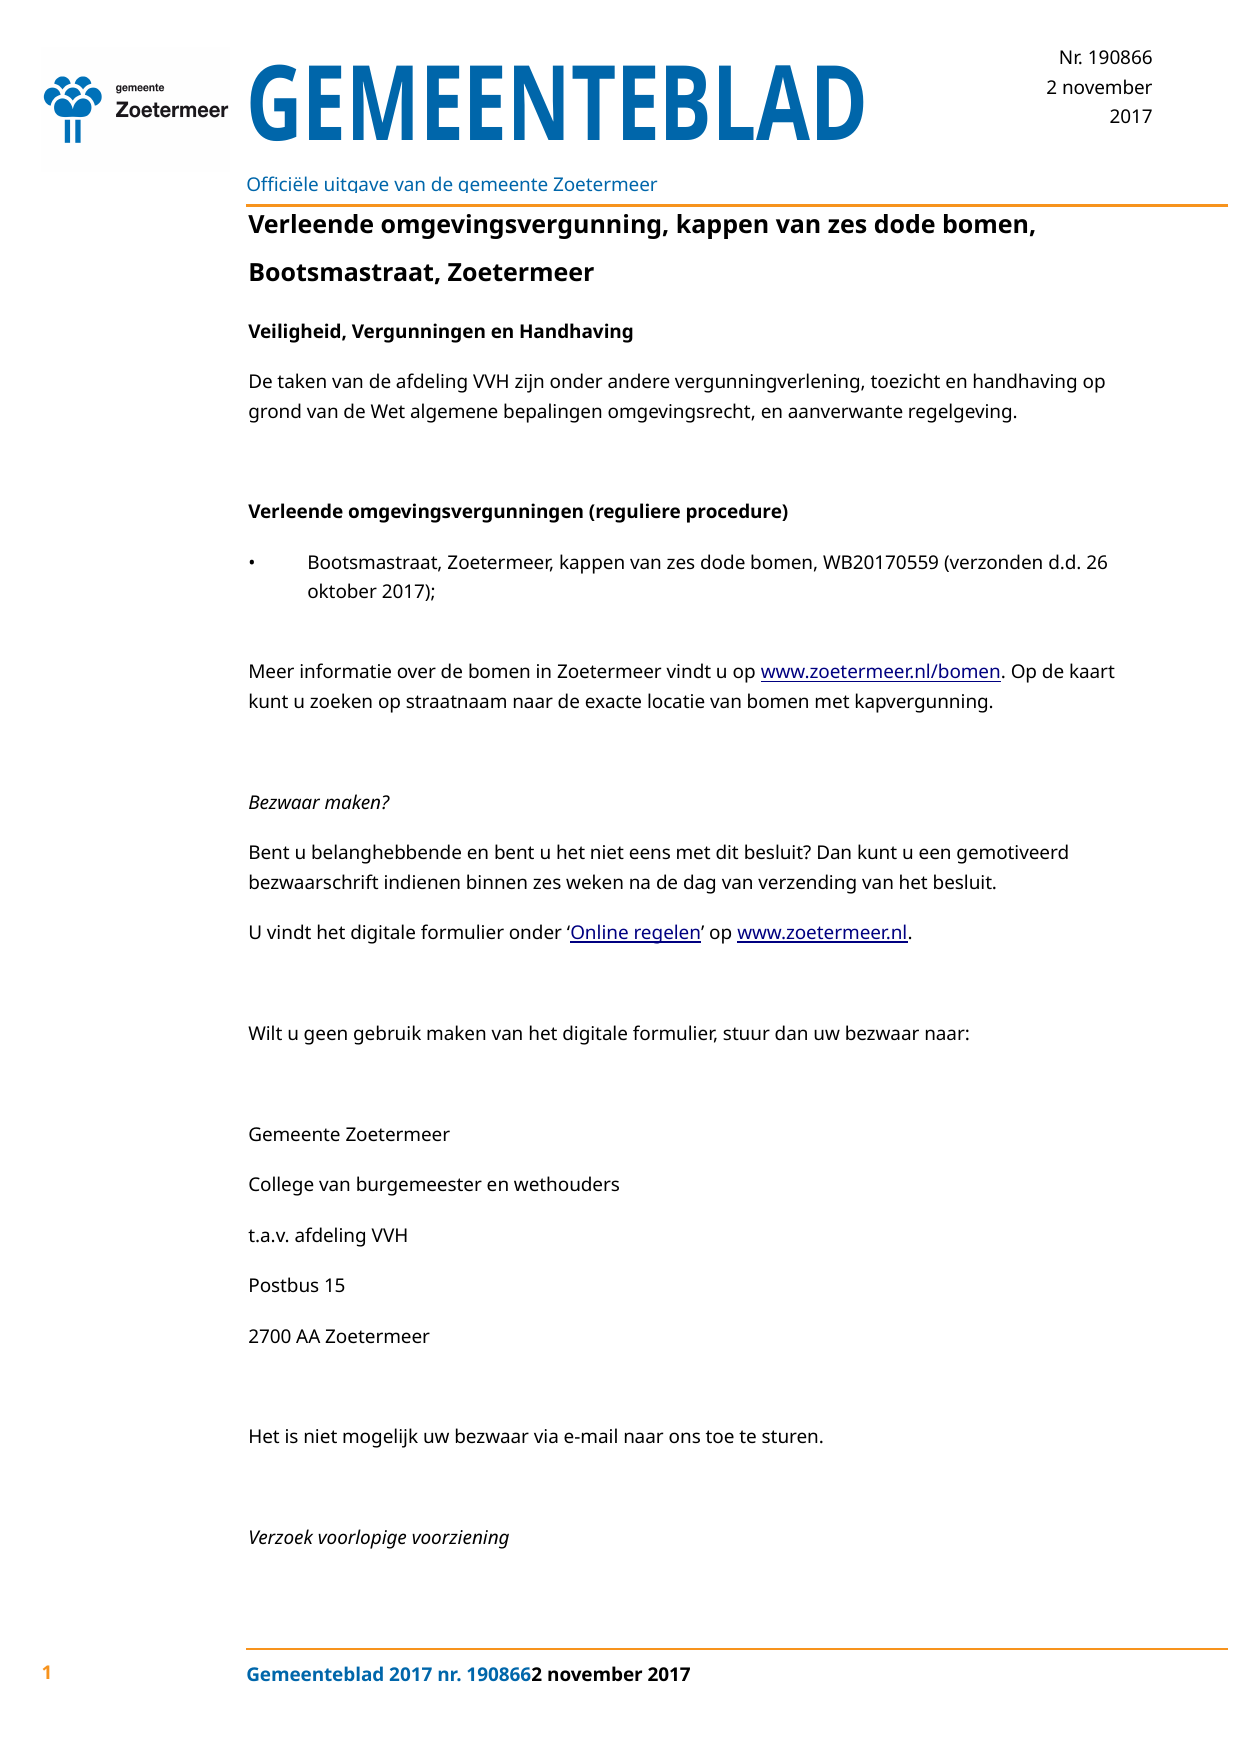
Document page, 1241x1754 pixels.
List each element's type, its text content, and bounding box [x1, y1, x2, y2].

text U vindt het digitale formulier onder ‘Online regelen’ op www.zoetermeer.nl. [248, 919, 1152, 945]
text Verleende omgevingsvergunning, kappen van zes dode bomen, Bootsmastraat, Zoetermeer [248, 207, 1152, 288]
text Bezwaar maken? [248, 789, 1152, 815]
text Veiligheid, Vergunningen en Handhaving [248, 318, 1152, 344]
text De taken van de afdeling VVH zijn onder andere vergunningverlening, toezicht en handhaving op grond van de Wet algemene bepalingen omgevingsrecht, en aanverwante regelgeving. [248, 368, 1152, 424]
text Wilt u geen gebruik maken van het digitale formulier, stuur dan uw bezwaar naar: [248, 1020, 1152, 1046]
text Gemeente Zoetermeer [248, 1121, 1152, 1147]
text College van burgemeester en wethouders [248, 1172, 1152, 1197]
text Bent u belanghebbende en bent u het niet eens met dit besluit? Dan kunt u een gemotiveerd bezwaarschrift indienen binnen zes weken na de dag van verzending van het besluit. [248, 839, 1152, 895]
text 2700 AA Zoetermeer [248, 1323, 1152, 1349]
text Het is niet mogelijk uw bezwaar via e-mail naar ons toe te sturen. [248, 1424, 1152, 1449]
list Bootsmastraat, Zoetermeer, kappen van zes dode bomen, WB20170559 (verzonden d.d. 26 oktober 2017); [248, 549, 1152, 604]
text t.a.v. afdeling VVH [248, 1222, 1152, 1248]
picture [41, 47, 231, 172]
text Verzoek voorlopige voorziening [248, 1524, 1152, 1550]
text Verleende omgevingsvergunningen (reguliere procedure) [248, 499, 1152, 524]
text Postbus 15 [248, 1272, 1152, 1298]
text Meer informatie over de bomen in Zoetermeer vindt u op www.zoetermeer.nl/bomen. Op de kaart kunt u zoeken op straatnaam naar de exacte locatie van bomen met kapvergunning. [248, 659, 1152, 714]
